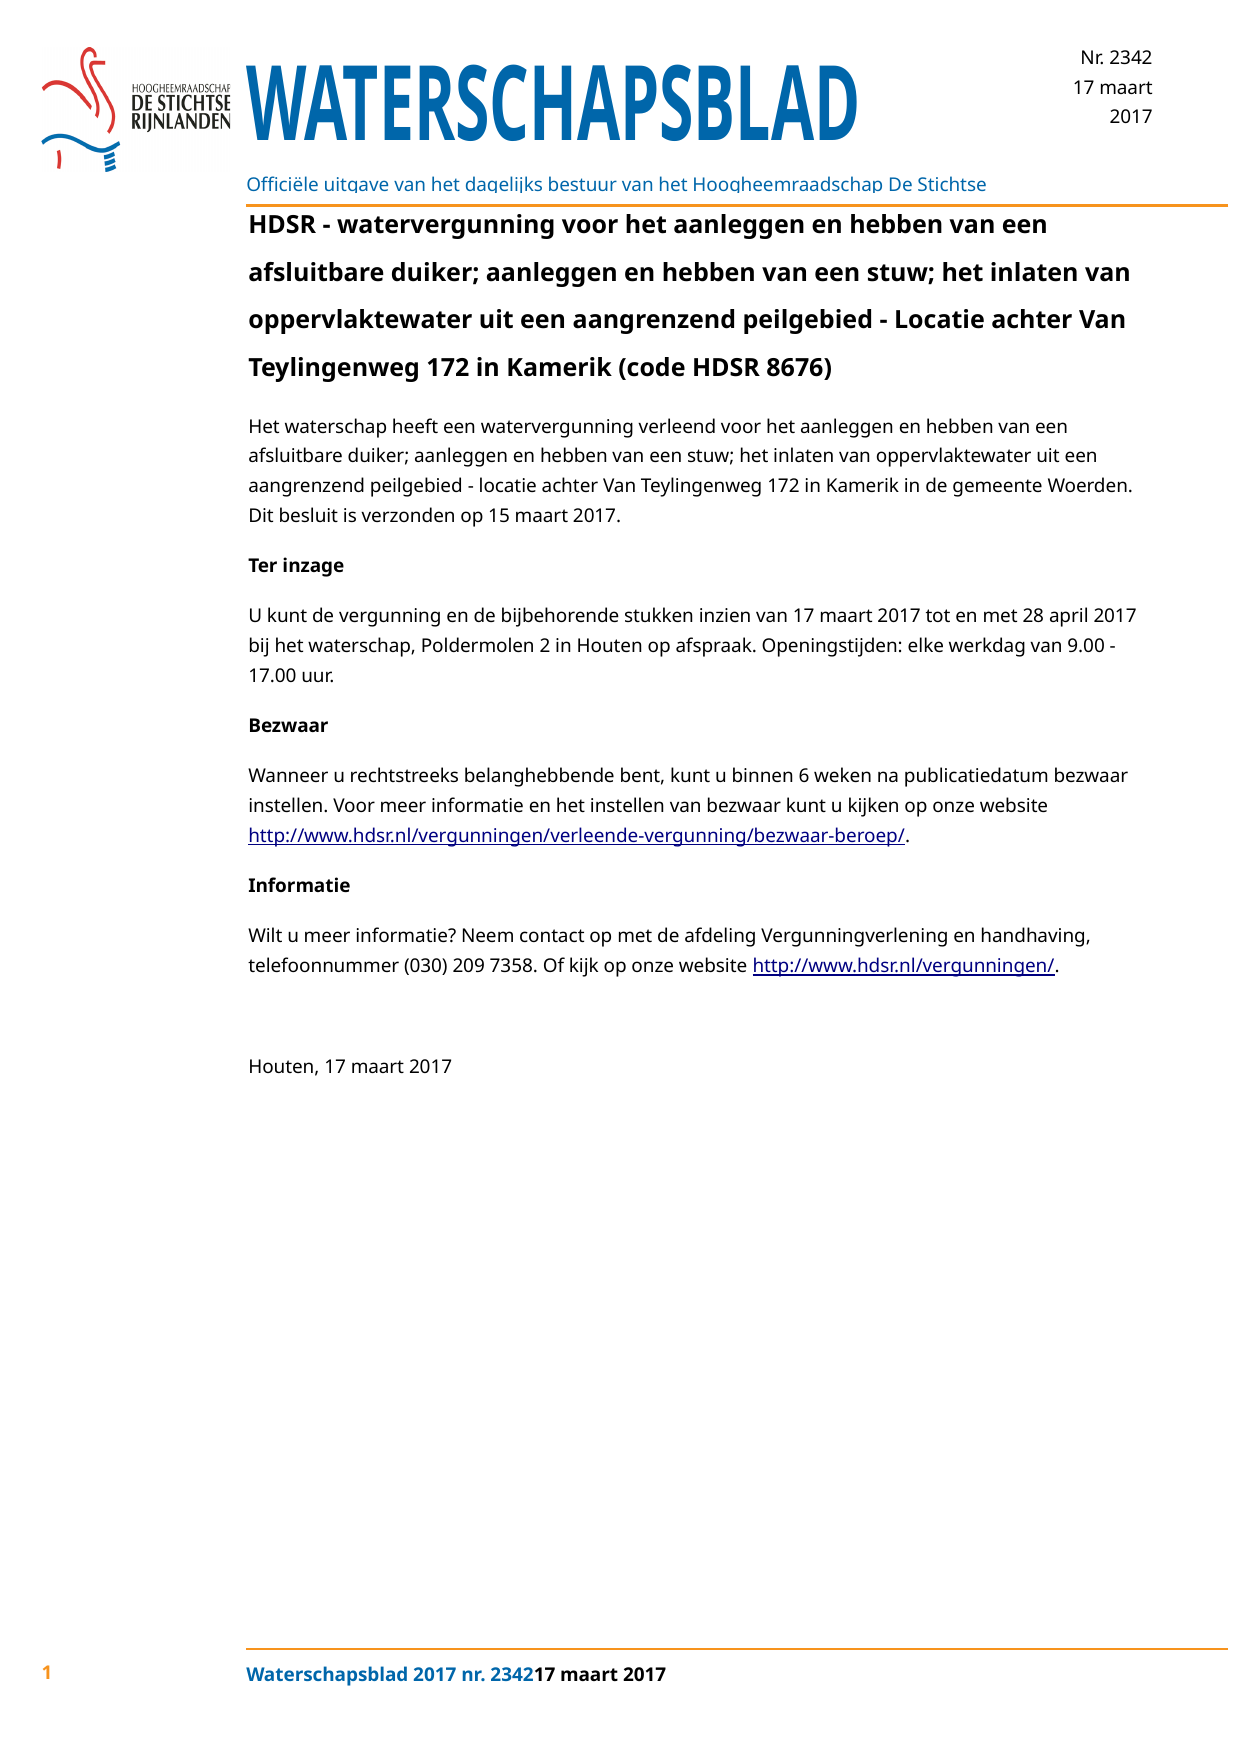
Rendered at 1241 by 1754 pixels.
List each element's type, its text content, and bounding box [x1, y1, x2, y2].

text Informatie [248, 872, 1152, 898]
text Bezwaar [248, 712, 1152, 738]
text Het waterschap heeft een watervergunning verleend voor het aanleggen en hebben van een afsluitbare duiker; aanleggen en hebben van een stuw; het inlaten van oppervlaktewater uit een aangrenzend peilgebied - locatie achter Van Teylingenweg 172 in Kamerik in de gemeente Woerden. Dit besluit is verzonden op 15 maart 2017. [248, 413, 1152, 528]
text HDSR - watervergunning voor het aanleggen en hebben van een afsluitbare duiker; aanleggen en hebben van een stuw; het inlaten van oppervlaktewater uit een aangrenzend peilgebied - Locatie achter Van Teylingenweg 172 in Kamerik (code HDSR 8676) [248, 207, 1152, 384]
text Ter inzage [248, 552, 1152, 578]
text Wilt u meer informatie? Neem contact op met de afdeling Vergunningverlening en handhaving, telefoonnummer (030) 209 7358. Of kijk op onze website http://www.hdsr.nl/vergunningen/. [248, 923, 1152, 978]
text Wanneer u rechtstreeks belanghebbende bent, kunt u binnen 6 weken na publicatiedatum bezwaar instellen. Voor meer informatie en het instellen van bezwaar kunt u kijken op onze website http://www.hdsr.nl/vergunningen/verleende-vergunning/bezwaar-beroep/. [248, 763, 1152, 848]
picture [41, 47, 231, 172]
text Houten, 17 maart 2017 [248, 1053, 1152, 1079]
text U kunt de vergunning en de bijbehorende stukken inzien van 17 maart 2017 tot en met 28 april 2017 bij het waterschap, Poldermolen 2 in Houten op afspraak. Openingstijden: elke werkdag van 9.00 - 17.00 uur. [248, 603, 1152, 688]
